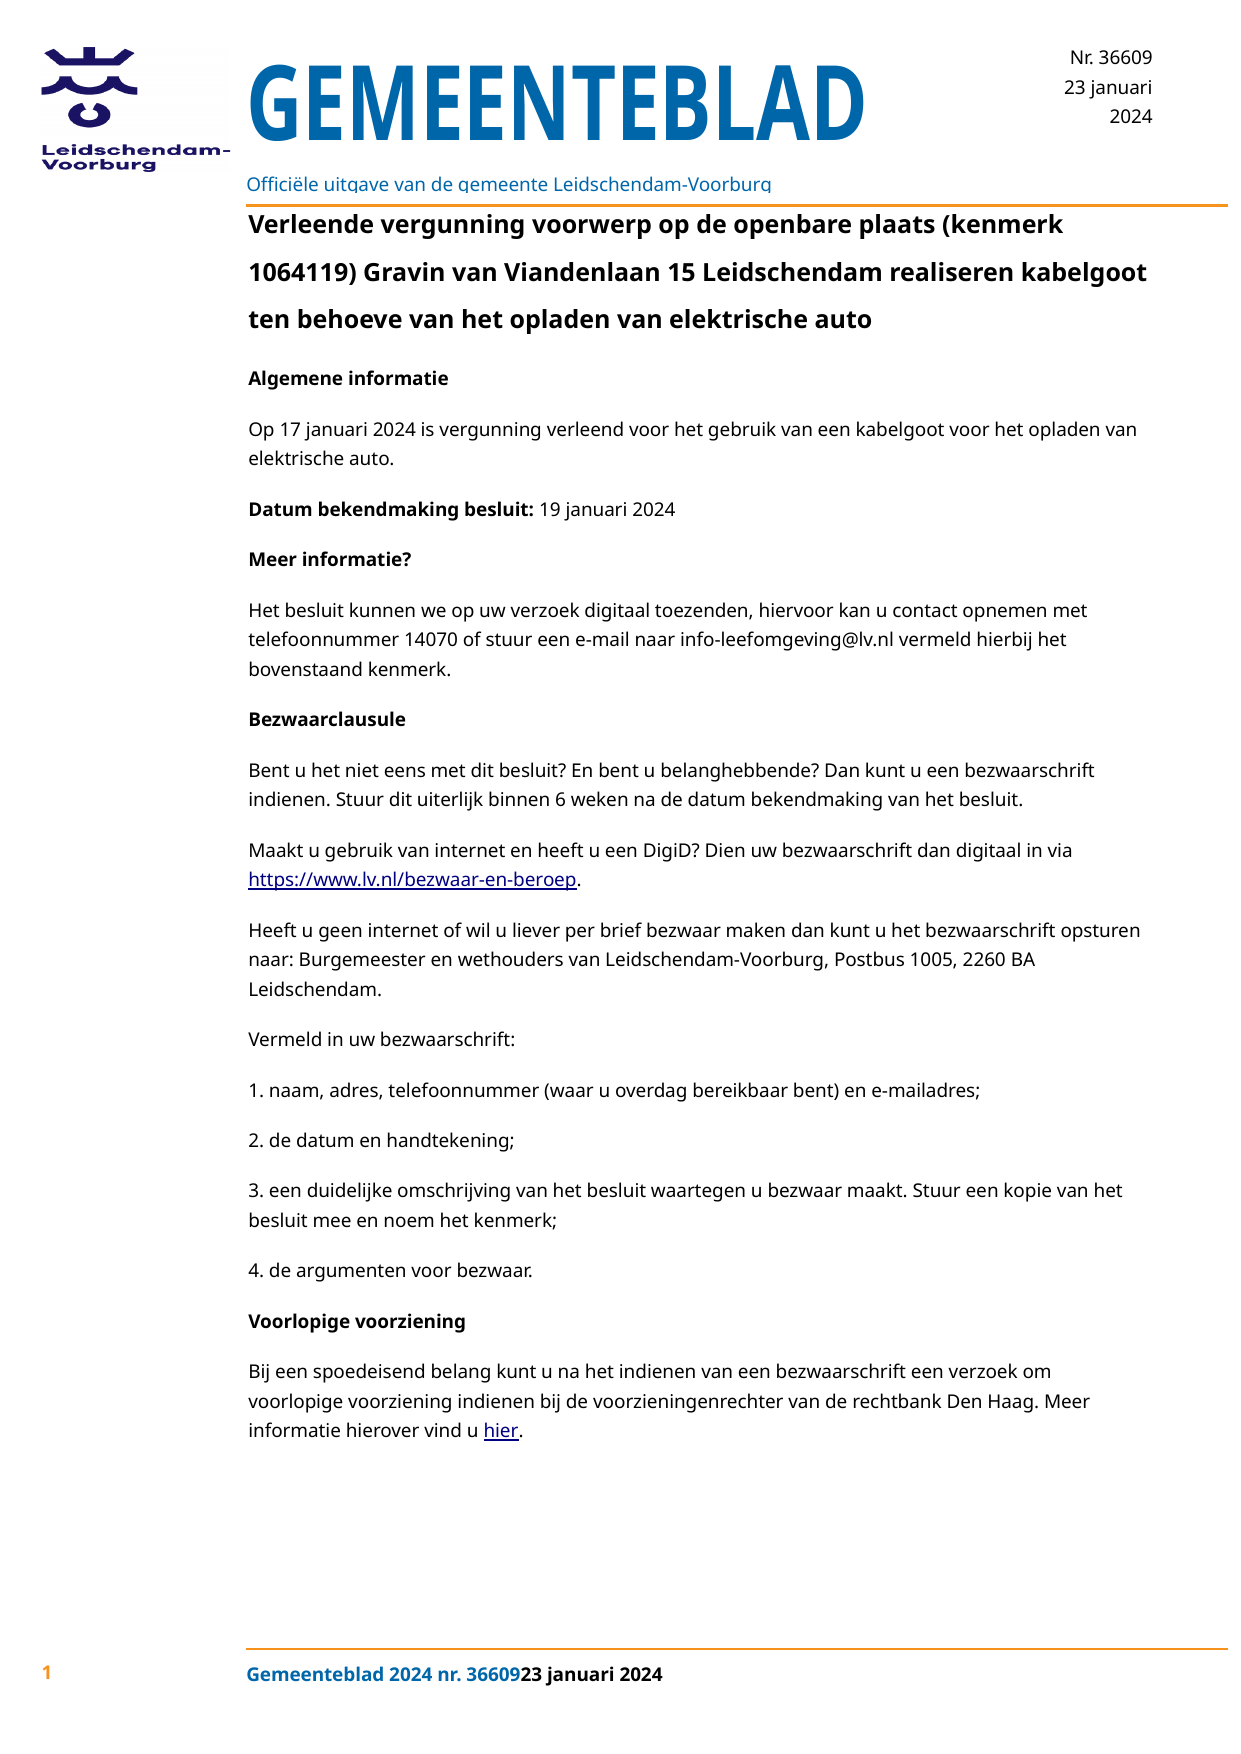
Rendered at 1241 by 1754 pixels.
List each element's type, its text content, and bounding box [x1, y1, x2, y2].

text Maakt u gebruik van internet en heeft u een DigiD? Dien uw bezwaarschrift dan digitaal in via https://www.lv.nl/bezwaar-en-beroep. [248, 837, 1152, 892]
picture [41, 47, 231, 172]
text 4. de argumenten voor bezwaar. [248, 1258, 1152, 1283]
text Heeft u geen internet of wil u liever per brief bezwaar maken dan kunt u het bezwaarschrift opsturen naar: Burgemeester en wethouders van Leidschendam-Voorburg, Postbus 1005, 2260 BA Leidschendam. [248, 917, 1152, 1002]
text Voorlopige voorziening [248, 1308, 1152, 1334]
text 3. een duidelijke omschrijving van het besluit waartegen u bezwaar maakt. Stuur een kopie van het besluit mee en noem het kenmerk; [248, 1178, 1152, 1233]
text Bent u het niet eens met dit besluit? En bent u belanghebbende? Dan kunt u een bezwaarschrift indienen. Stuur dit uiterlijk binnen 6 weken na de datum bekendmaking van het besluit. [248, 757, 1152, 812]
text Vermeld in uw bezwaarschrift: [248, 1026, 1152, 1052]
text Op 17 januari 2024 is vergunning verleend voor het gebruik van een kabelgoot voor het opladen van elektrische auto. [248, 416, 1152, 471]
text 1. naam, adres, telefoonnummer (waar u overdag bereikbaar bent) en e-mailadres; [248, 1077, 1152, 1102]
text 2. de datum en handtekening; [248, 1127, 1152, 1153]
text Het besluit kunnen we op uw verzoek digitaal toezenden, hiervoor kan u contact opnemen met telefoonnummer 14070 of stuur een e-mail naar info-leefomgeving@lv.nl vermeld hierbij het bovenstaand kenmerk. [248, 597, 1152, 682]
text Bij een spoedeisend belang kunt u na het indienen van een bezwaarschrift een verzoek om voorlopige voorziening indienen bij de voorzieningenrechter van de rechtbank Den Haag. Meer informatie hierover vind u hier. [248, 1358, 1152, 1443]
text Datum bekendmaking besluit: 19 januari 2024 [248, 496, 1152, 522]
text Verleende vergunning voorwerp op de openbare plaats (kenmerk 1064119) Gravin van Viandenlaan 15 Leidschendam realiseren kabelgoot ten behoeve van het opladen van elektrische auto [248, 207, 1152, 336]
text Meer informatie? [248, 546, 1152, 572]
text Bezwaarclausule [248, 706, 1152, 732]
text Algemene informatie [248, 366, 1152, 391]
